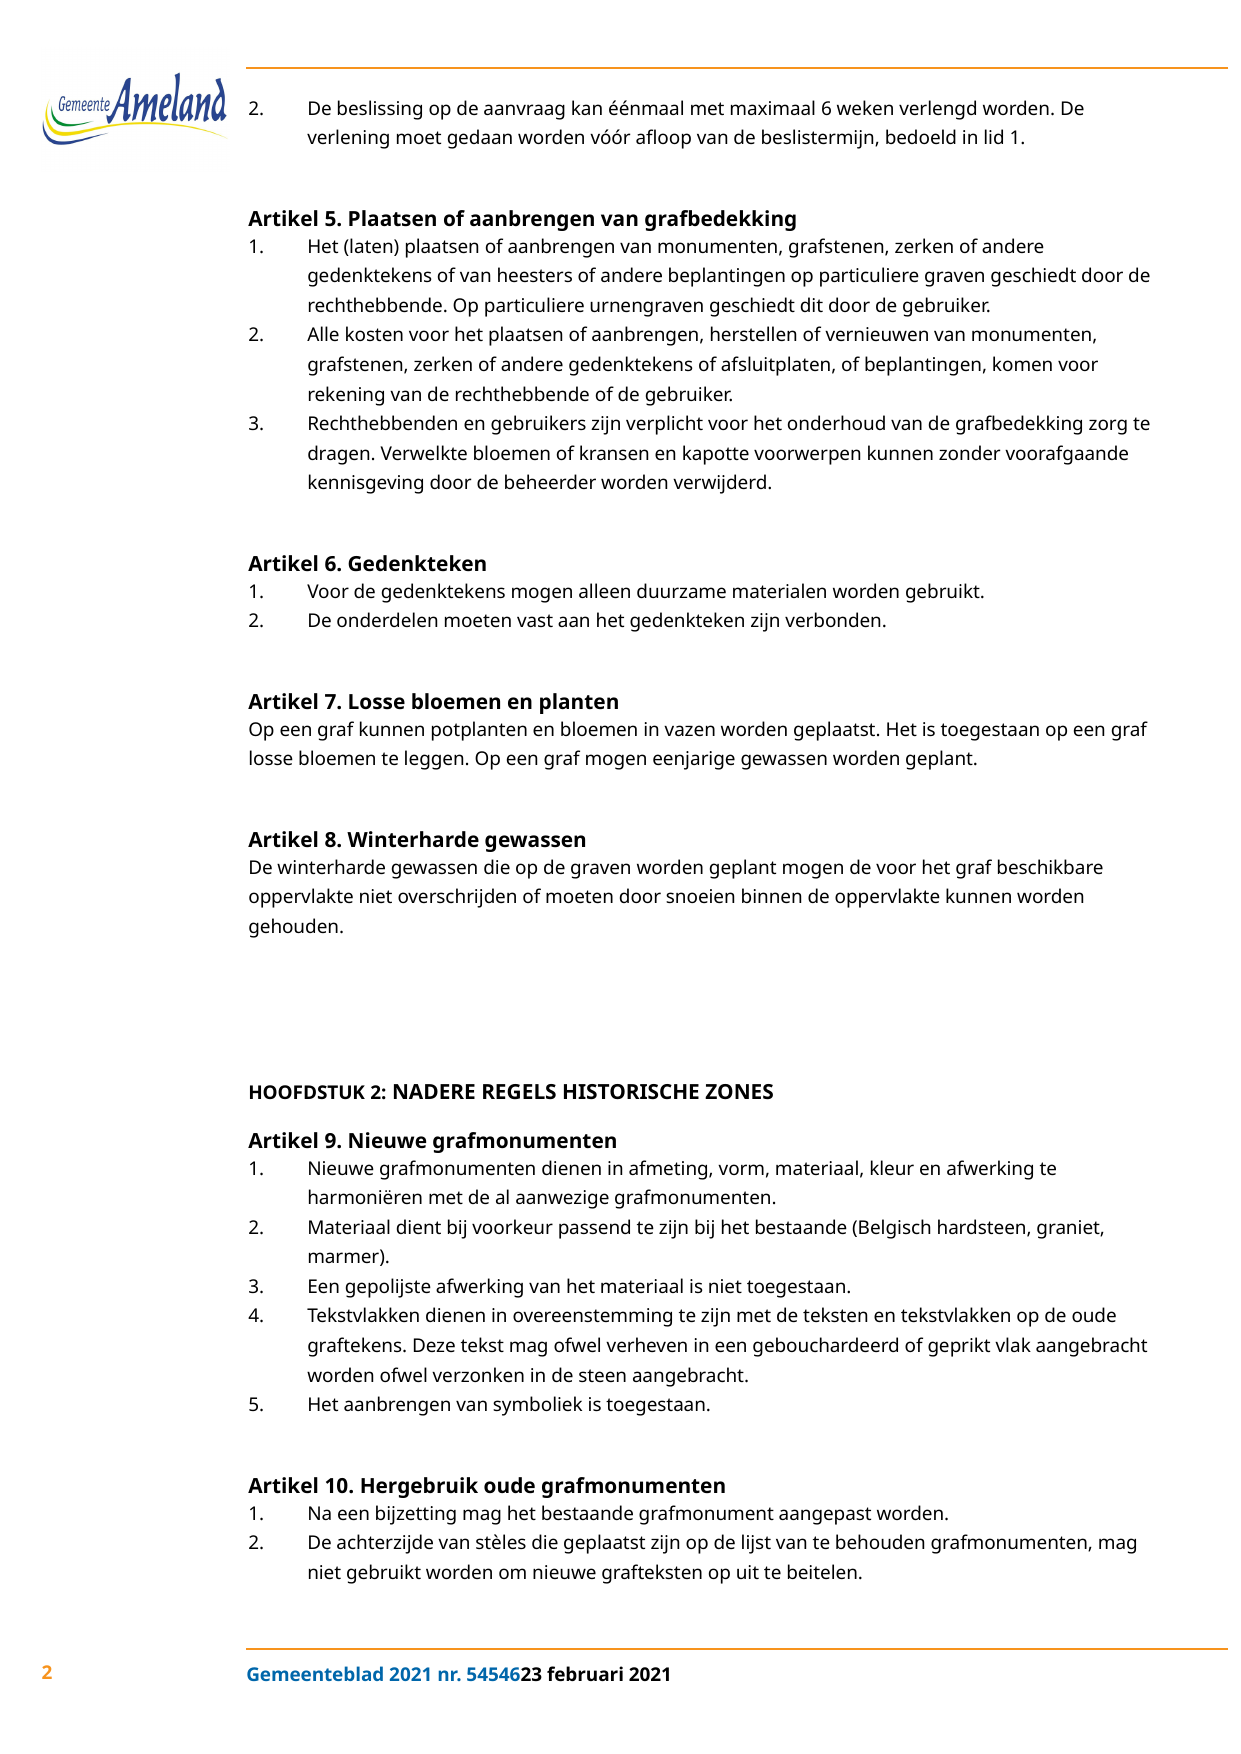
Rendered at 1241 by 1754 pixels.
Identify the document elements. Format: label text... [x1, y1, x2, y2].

list Na een bijzetting mag het bestaande grafmonument aangepast worden. [248, 1500, 1152, 1526]
list Tekstvlakken dienen in overeenstemming te zijn met de teksten en tekstvlakken op de oude graftekens. Deze tekst mag ofwel verheven in een gebouchardeerd of geprikt vlak aangebracht worden ofwel verzonken in de steen aangebracht. [248, 1303, 1152, 1388]
list De achterzijde van stèles die geplaatst zijn op de lijst van te behouden grafmonumenten, mag niet gebruikt worden om nieuwe grafteksten op uit te beitelen. [248, 1529, 1152, 1585]
list Nieuwe grafmonumenten dienen in afmeting, vorm, materiaal, kleur en afwerking te harmoniëren met de al aanwezige grafmonumenten. [248, 1155, 1152, 1210]
text Artikel 8. Winterharde gewassen [248, 826, 1152, 854]
list Een gepolijste afwerking van het materiaal is niet toegestaan. [248, 1273, 1152, 1299]
list Het aanbrengen van symboliek is toegestaan. [248, 1391, 1152, 1417]
text Op een graf kunnen potplanten en bloemen in vazen worden geplaatst. Het is toegestaan op een graf losse bloemen te leggen. Op een graf mogen eenjarige gewassen worden geplant. [248, 716, 1152, 771]
text Artikel 10. Hergebruik oude grafmonumenten [248, 1471, 1152, 1500]
text De winterharde gewassen die op de graven worden geplant mogen de voor het graf beschikbare oppervlakte niet overschrijden of moeten door snoeien binnen de oppervlakte kunnen worden gehouden. [248, 854, 1152, 939]
list Alle kosten voor het plaatsen of aanbrengen, herstellen of vernieuwen van monumenten, grafstenen, zerken of andere gedenktekens of afsluitplaten, of beplantingen, komen voor rekening van de rechthebbende of de gebruiker. [248, 322, 1152, 406]
text Artikel 7. Losse bloemen en planten [248, 687, 1152, 716]
text Artikel 9. Nieuwe grafmonumenten [248, 1126, 1152, 1155]
picture [41, 47, 231, 172]
list Het (laten) plaatsen of aanbrengen van monumenten, grafstenen, zerken of andere gedenktekens of van heesters of andere beplantingen op particuliere graven geschiedt door de rechthebbende. Op particuliere urnengraven geschiedt dit door de gebruiker. [248, 233, 1152, 318]
text Artikel 6. Gedenkteken [248, 549, 1152, 578]
list Materiaal dient bij voorkeur passend te zijn bij het bestaande (Belgisch hardsteen, graniet, marmer). [248, 1214, 1152, 1269]
list Rechthebbenden en gebruikers zijn verplicht voor het onderhoud van de grafbedekking zorg te dragen. Verwelkte bloemen of kransen en kapotte voorwerpen kunnen zonder voorafgaande kennisgeving door de beheerder worden verwijderd. [248, 410, 1152, 495]
text HOOFDSTUK 2: NADERE REGELS HISTORISCHE ZONES [248, 1077, 1152, 1106]
list De onderdelen moeten vast aan het gedenkteken zijn verbonden. [248, 607, 1152, 633]
text Artikel 5. Plaatsen of aanbrengen van grafbedekking [248, 204, 1152, 233]
list De beslissing op de aanvraag kan éénmaal met maximaal 6 weken verlengd worden. De verlening moet gedaan worden vóór afloop van de beslistermijn, bedoeld in lid 1. [248, 95, 1152, 150]
list Voor de gedenktekens mogen alleen duurzame materialen worden gebruikt. [248, 578, 1152, 604]
